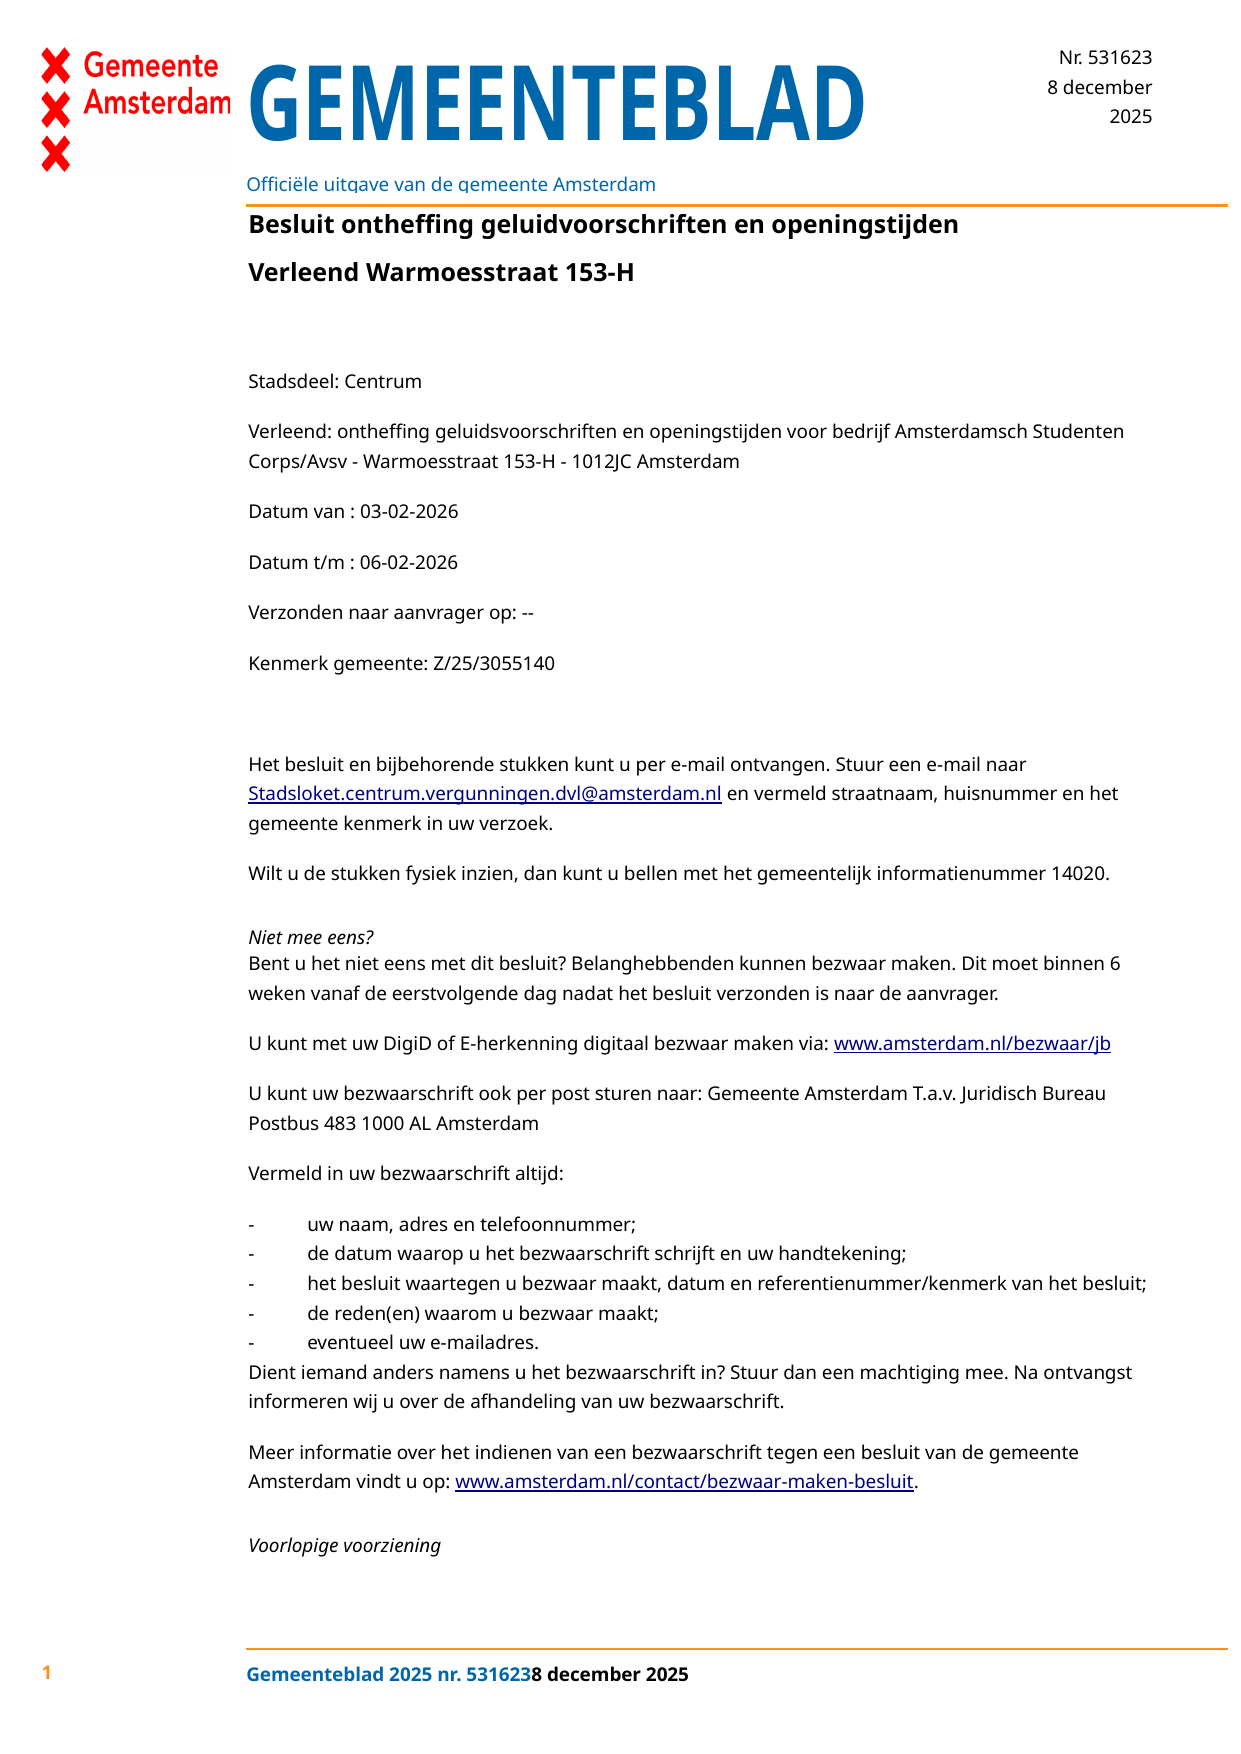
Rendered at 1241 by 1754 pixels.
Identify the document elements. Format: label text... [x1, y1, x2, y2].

text Kenmerk gemeente: Z/25/3055140 [248, 650, 1152, 676]
text Meer informatie over het indienen van een bezwaarschrift tegen een besluit van de gemeente Amsterdam vindt u op: www.amsterdam.nl/contact/bezwaar-maken-besluit. [248, 1439, 1152, 1494]
text Verzonden naar aanvrager op: -- [248, 599, 1152, 625]
list eventueel uw e-mailadres. [248, 1329, 1152, 1355]
list uw naam, adres en telefoonnummer; [248, 1211, 1152, 1237]
text Wilt u de stukken fysiek inzien, dan kunt u bellen met het gemeentelijk informatienummer 14020. [248, 860, 1152, 886]
text U kunt met uw DigiD of E-herkenning digitaal bezwaar maken via: www.amsterdam.nl/bezwaar/jb [248, 1030, 1152, 1056]
text Datum van : 03-02-2026 [248, 499, 1152, 524]
text U kunt uw bezwaarschrift ook per post sturen naar: Gemeente Amsterdam T.a.v. Juridisch Bureau Postbus 483 1000 AL Amsterdam [248, 1081, 1152, 1136]
text Het besluit en bijbehorende stukken kunt u per e-mail ontvangen. Stuur een e-mail naar Stadsloket.centrum.vergunningen.dvl@amsterdam.nl en vermeld straatnaam, huisnummer en het gemeente kenmerk in uw verzoek. [248, 751, 1152, 836]
text Voorlopige voorziening [248, 1532, 1152, 1558]
text Niet mee eens? [248, 924, 1152, 950]
picture [41, 47, 231, 172]
text Verleend: ontheffing geluidsvoorschriften en openingstijden voor bedrijf Amsterdamsch Studenten Corps/Avsv - Warmoesstraat 153-H - 1012JC Amsterdam [248, 419, 1152, 474]
text Stadsdeel: Centrum [248, 368, 1152, 394]
text Besluit ontheffing geluidvoorschriften en openingstijden Verleend Warmoesstraat 153-H [248, 207, 1152, 288]
list het besluit waartegen u bezwaar maakt, datum en referentienummer/kenmerk van het besluit; [248, 1270, 1152, 1296]
list de reden(en) waarom u bezwaar maakt; [248, 1300, 1152, 1325]
text Datum t/m : 06-02-2026 [248, 549, 1152, 575]
list de datum waarop u het bezwaarschrift schrijft en uw handtekening; [248, 1241, 1152, 1266]
text Bent u het niet eens met dit besluit? Belanghebbenden kunnen bezwaar maken. Dit moet binnen 6 weken vanaf de eerstvolgende dag nadat het besluit verzonden is naar de aanvrager. [248, 950, 1152, 1005]
text Vermeld in uw bezwaarschrift altijd: [248, 1161, 1152, 1186]
text Dient iemand anders namens u het bezwaarschrift in? Stuur dan een machtiging mee. Na ontvangst informeren wij u over de afhandeling van uw bezwaarschrift. [248, 1359, 1152, 1414]
